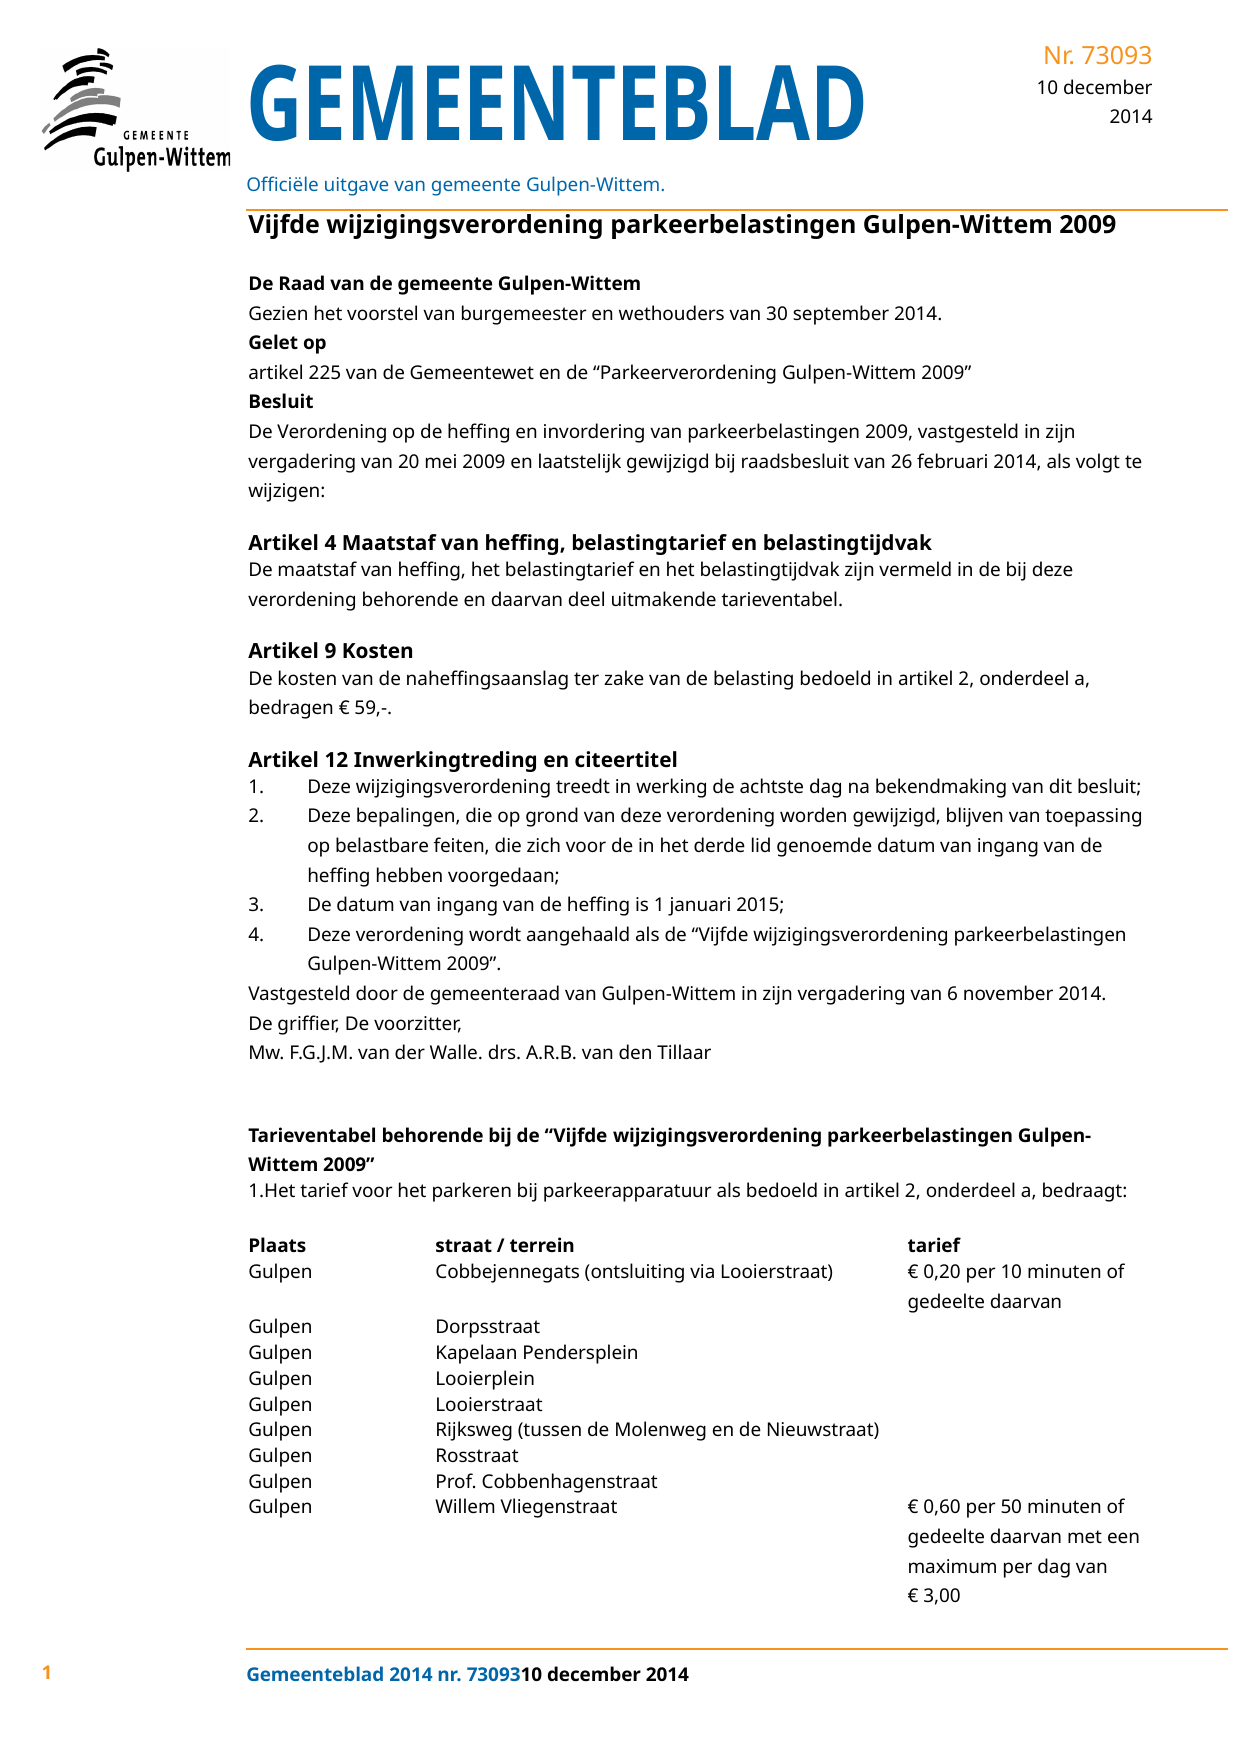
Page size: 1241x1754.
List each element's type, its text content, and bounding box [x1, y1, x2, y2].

table_header Plaats [248, 1233, 435, 1258]
list Deze wijzigingsverordening treedt in werking de achtste dag na bekendmaking van dit besluit; [248, 773, 1152, 799]
text De griffier, De voorzitter, [248, 1010, 1152, 1036]
table_cell Rosstraat [435, 1442, 907, 1468]
text Artikel 12 Inwerkingtreding en citeertitel [248, 745, 1152, 773]
table_cell [908, 1365, 1152, 1391]
text 1.Het tarief voor het parkeren bij parkeerapparatuur als bedoeld in artikel 2, onderdeel a, bedraagt: [248, 1177, 1152, 1203]
text De kosten van de naheffingsaanslag ter zake van de belasting bedoeld in artikel 2, onderdeel a, bedragen € 59,-. [248, 665, 1152, 720]
table_cell Cobbejennegats (ontsluiting via Looierstraat) [435, 1258, 907, 1314]
text Gezien het voorstel van burgemeester en wethouders van 30 september 2014. [248, 300, 1152, 326]
text Besluit [248, 389, 1152, 414]
text Tarieventabel behorende bij de “Vijfde wijzigingsverordening parkeerbelastingen Gulpen-Wittem 2009” [248, 1120, 1152, 1177]
text Gelet op [248, 329, 1152, 355]
table_cell Kapelaan Pendersplein [435, 1339, 907, 1365]
table_cell [908, 1391, 1152, 1417]
table_cell [908, 1314, 1152, 1339]
table_cell € 0,60 per 50 minuten of gedeelte daarvan met een maximum per dag van € 3,00 [908, 1494, 1152, 1608]
list De datum van ingang van de heffing is 1 januari 2015; [248, 891, 1152, 917]
table_cell Looierplein [435, 1365, 907, 1391]
text De Verordening op de heffing en invordering van parkeerbelastingen 2009, vastgesteld in zijn vergadering van 20 mei 2009 en laatstelijk gewijzigd bij raadsbesluit van 26 februari 2014, als volgt te wijzigen: [248, 418, 1152, 503]
table_cell Rijksweg (tussen de Molenweg en de Nieuwstraat) [435, 1417, 907, 1442]
text De maatstaf van heffing, het belastingtarief en het belastingtijdvak zijn vermeld in de bij deze verordening behorende en daarvan deel uitmakende tarieventabel. [248, 556, 1152, 612]
table_cell Gulpen [248, 1365, 435, 1391]
table_header tarief [908, 1233, 1152, 1258]
table_cell € 0,20 per 10 minuten of gedeelte daarvan [908, 1258, 1152, 1314]
table_header straat / terrein [435, 1233, 907, 1258]
table_cell Gulpen [248, 1468, 435, 1494]
text De Raad van de gemeente Gulpen-Wittem [248, 270, 1152, 296]
table_cell [908, 1442, 1152, 1468]
text Artikel 9 Kosten [248, 636, 1152, 665]
table_cell Willem Vliegenstraat [435, 1494, 907, 1608]
table_cell Gulpen [248, 1258, 435, 1314]
list Deze bepalingen, die op grond van deze verordening worden gewijzigd, blijven van toepassing op belastbare feiten, die zich voor de in het derde lid genoemde datum van ingang van de heffing hebben voorgedaan; [248, 803, 1152, 888]
text Vastgesteld door de gemeenteraad van Gulpen-Wittem in zijn vergadering van 6 november 2014. [248, 980, 1152, 1006]
table_cell Gulpen [248, 1494, 435, 1608]
table_cell Gulpen [248, 1417, 435, 1442]
list Deze verordening wordt aangehaald als de “Vijfde wijzigingsverordening parkeerbelastingen Gulpen-Wittem 2009”. [248, 921, 1152, 976]
table_cell Looierstraat [435, 1391, 907, 1417]
text Vijfde wijzigingsverordening parkeerbelastingen Gulpen-Wittem 2009 [248, 211, 1152, 241]
text Mw. F.G.J.M. van der Walle. drs. A.R.B. van den Tillaar [248, 1039, 1152, 1065]
table_cell Prof. Cobbenhagenstraat [435, 1468, 907, 1494]
table_cell [908, 1339, 1152, 1365]
text Artikel 4 Maatstaf van heffing, belastingtarief en belastingtijdvak [248, 528, 1152, 556]
table_cell [908, 1417, 1152, 1442]
picture [41, 47, 231, 172]
table_cell [908, 1468, 1152, 1494]
table_cell Gulpen [248, 1314, 435, 1339]
table_cell Gulpen [248, 1442, 435, 1468]
table_cell Gulpen [248, 1339, 435, 1365]
table_cell Dorpsstraat [435, 1314, 907, 1339]
text artikel 225 van de Gemeentewet en de “Parkeerverordening Gulpen-Wittem 2009” [248, 359, 1152, 385]
table_cell Gulpen [248, 1391, 435, 1417]
